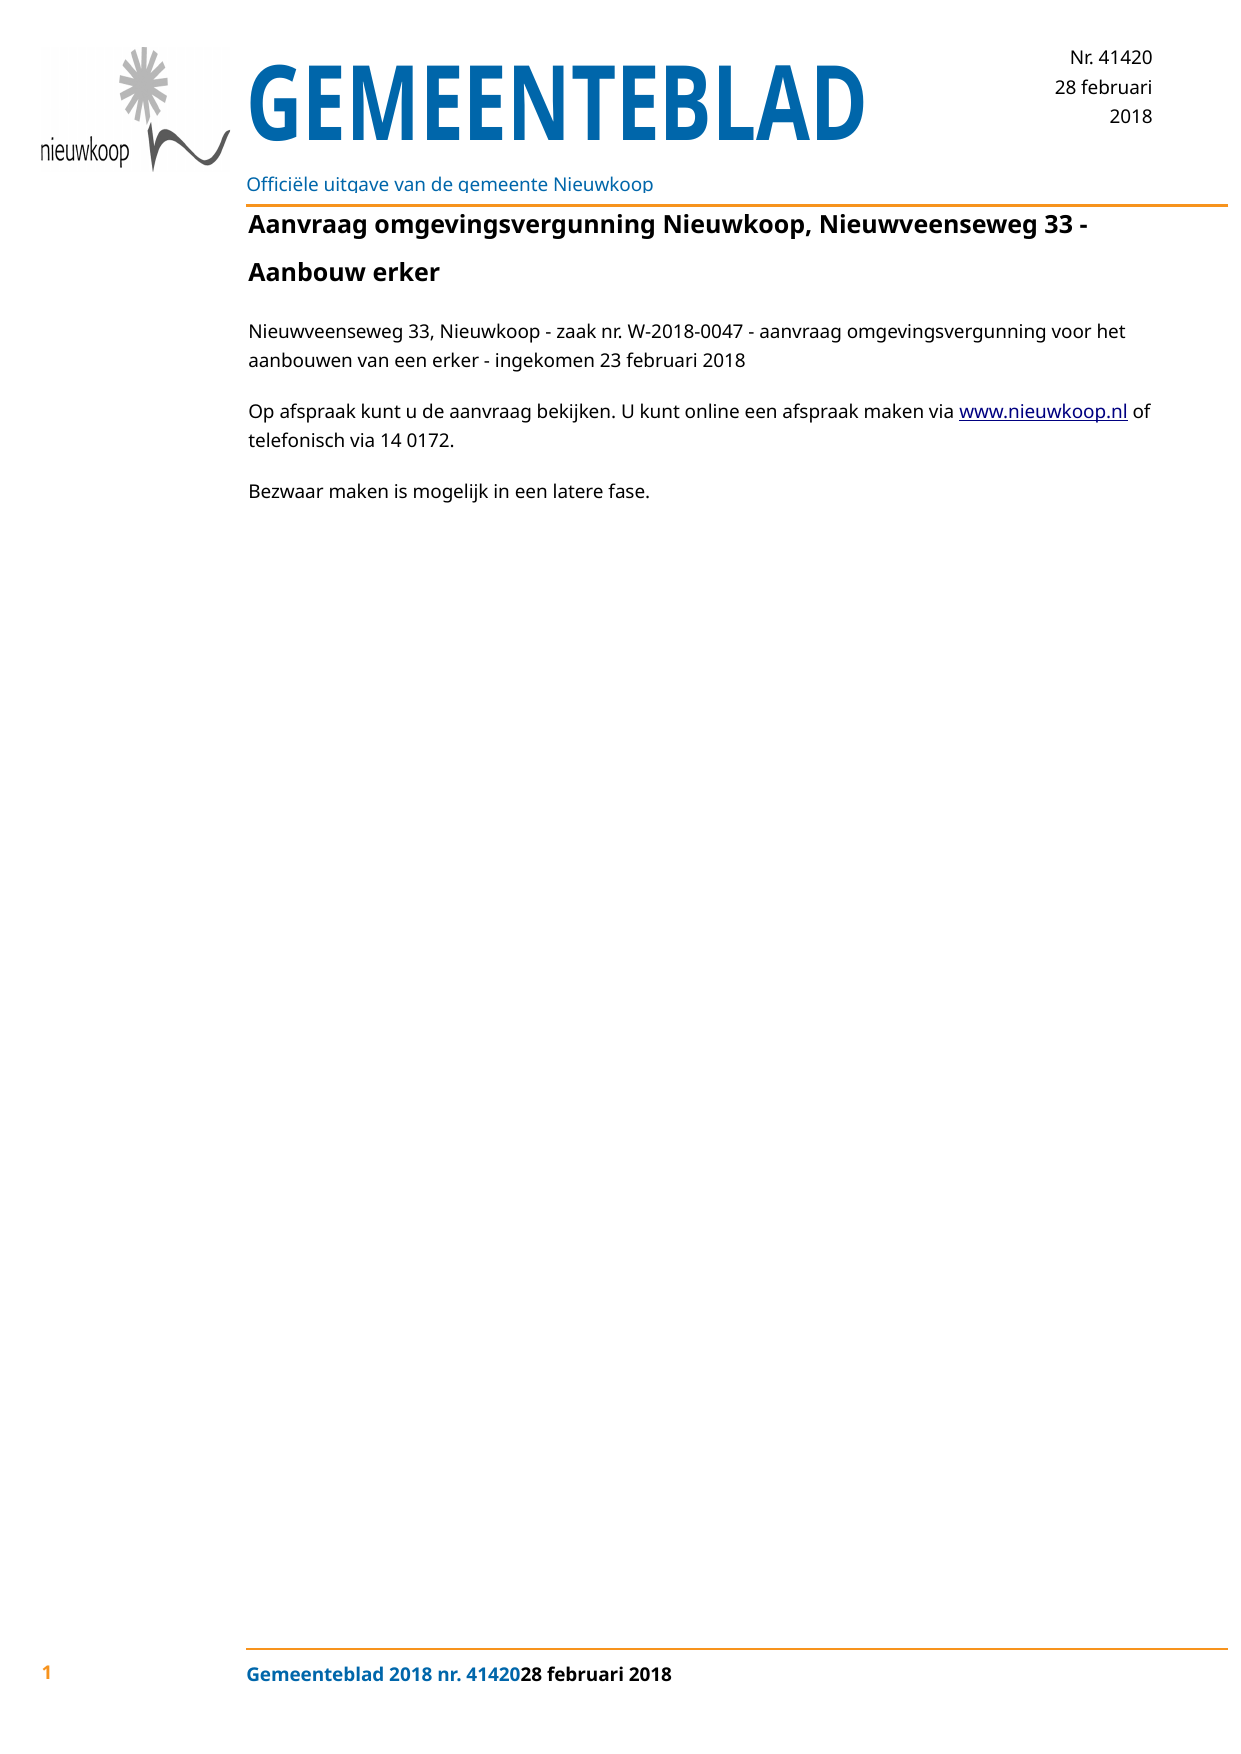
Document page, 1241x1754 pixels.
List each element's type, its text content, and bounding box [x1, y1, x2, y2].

text Op afspraak kunt u de aanvraag bekijken. U kunt online een afspraak maken via www.nieuwkoop.nl of telefonisch via 14 0172. [248, 398, 1152, 453]
text Nieuwveenseweg 33, Nieuwkoop - zaak nr. W-2018-0047 - aanvraag omgevingsvergunning voor het aanbouwen van een erker - ingekomen 23 februari 2018 [248, 318, 1152, 373]
text Bezwaar maken is mogelijk in een latere fase. [248, 478, 1152, 504]
text Aanvraag omgevingsvergunning Nieuwkoop, Nieuwveenseweg 33 - Aanbouw erker [248, 207, 1152, 288]
picture [41, 47, 231, 172]
